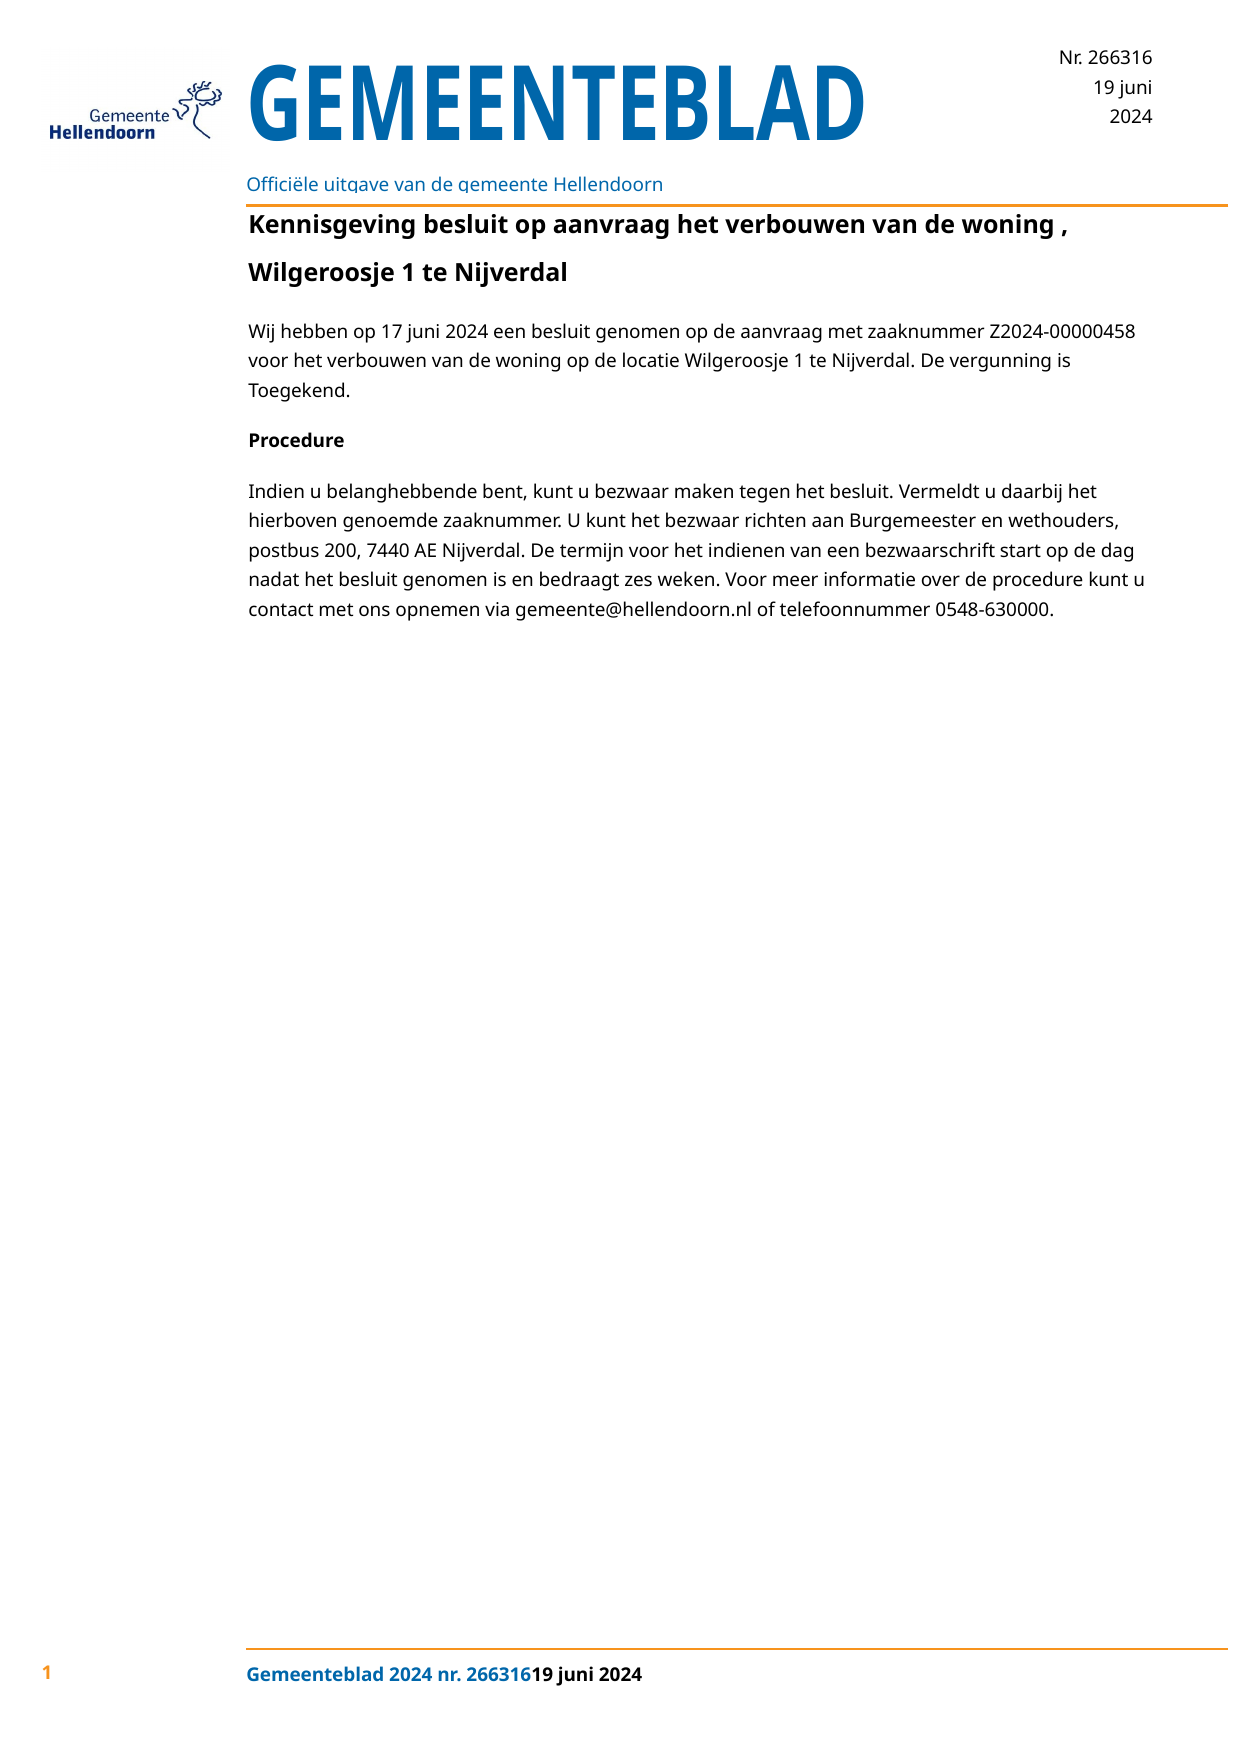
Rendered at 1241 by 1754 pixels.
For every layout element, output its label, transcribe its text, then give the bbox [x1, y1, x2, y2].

text Wij hebben op 17 juni 2024 een besluit genomen op de aanvraag met zaaknummer Z2024-00000458 voor het verbouwen van de woning op de locatie Wilgeroosje 1 te Nijverdal. De vergunning is Toegekend. [248, 318, 1152, 403]
picture [41, 47, 231, 172]
text Indien u belanghebbende bent, kunt u bezwaar maken tegen het besluit. Vermeldt u daarbij het hierboven genoemde zaaknummer. U kunt het bezwaar richten aan Burgemeester en wethouders, postbus 200, 7440 AE Nijverdal. De termijn voor het indienen van een bezwaarschrift start op de dag nadat het besluit genomen is en bedraagt zes weken. Voor meer informatie over de procedure kunt u contact met ons opnemen via gemeente@hellendoorn.nl of telefoonnummer 0548-630000. [248, 478, 1152, 622]
text Kennisgeving besluit op aanvraag het verbouwen van de woning , Wilgeroosje 1 te Nijverdal [248, 207, 1152, 288]
text Procedure [248, 427, 1152, 453]
